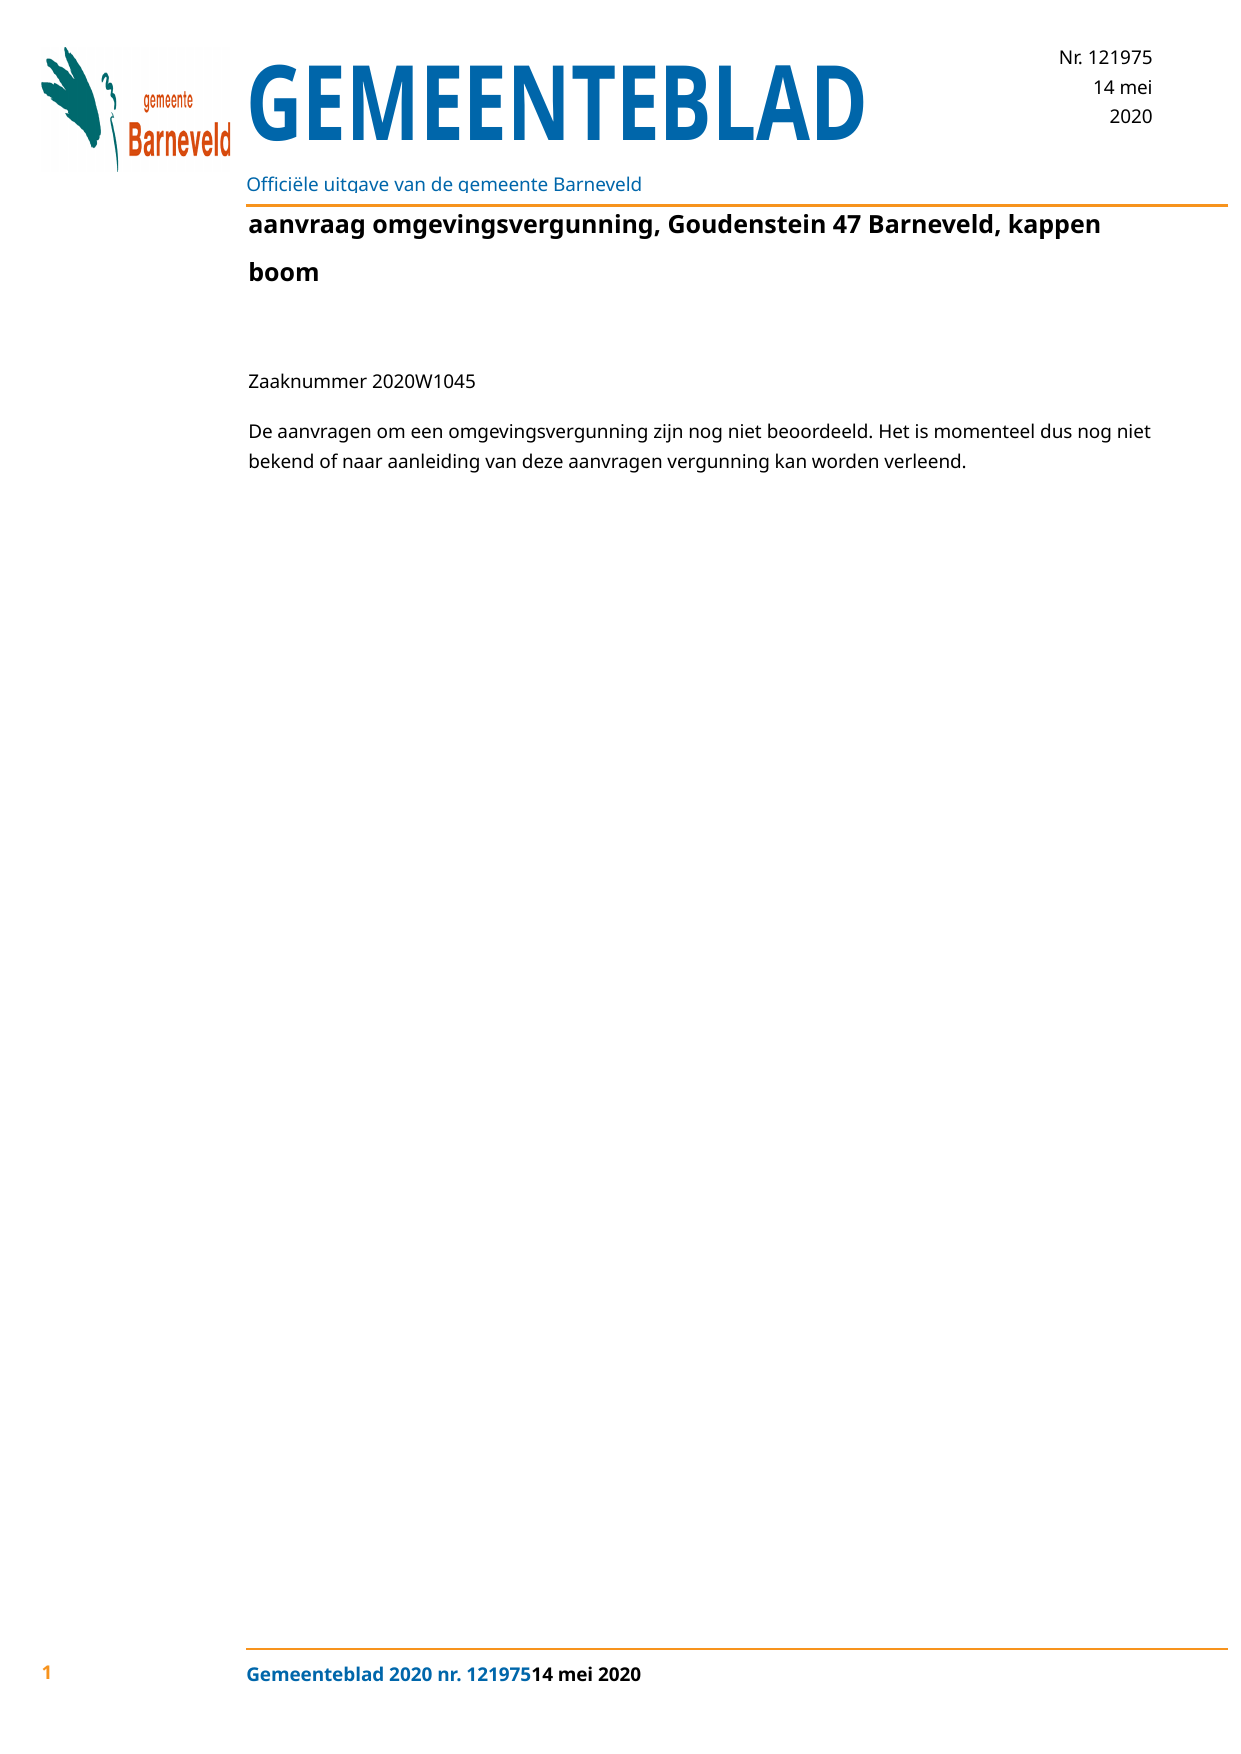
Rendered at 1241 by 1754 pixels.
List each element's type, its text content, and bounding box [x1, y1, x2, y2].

text Zaaknummer 2020W1045 [248, 368, 1152, 394]
text aanvraag omgevingsvergunning, Goudenstein 47 Barneveld, kappen boom [248, 207, 1152, 288]
picture [41, 47, 231, 172]
text De aanvragen om een omgevingsvergunning zijn nog niet beoordeeld. Het is momenteel dus nog niet bekend of naar aanleiding van deze aanvragen vergunning kan worden verleend. [248, 419, 1152, 474]
